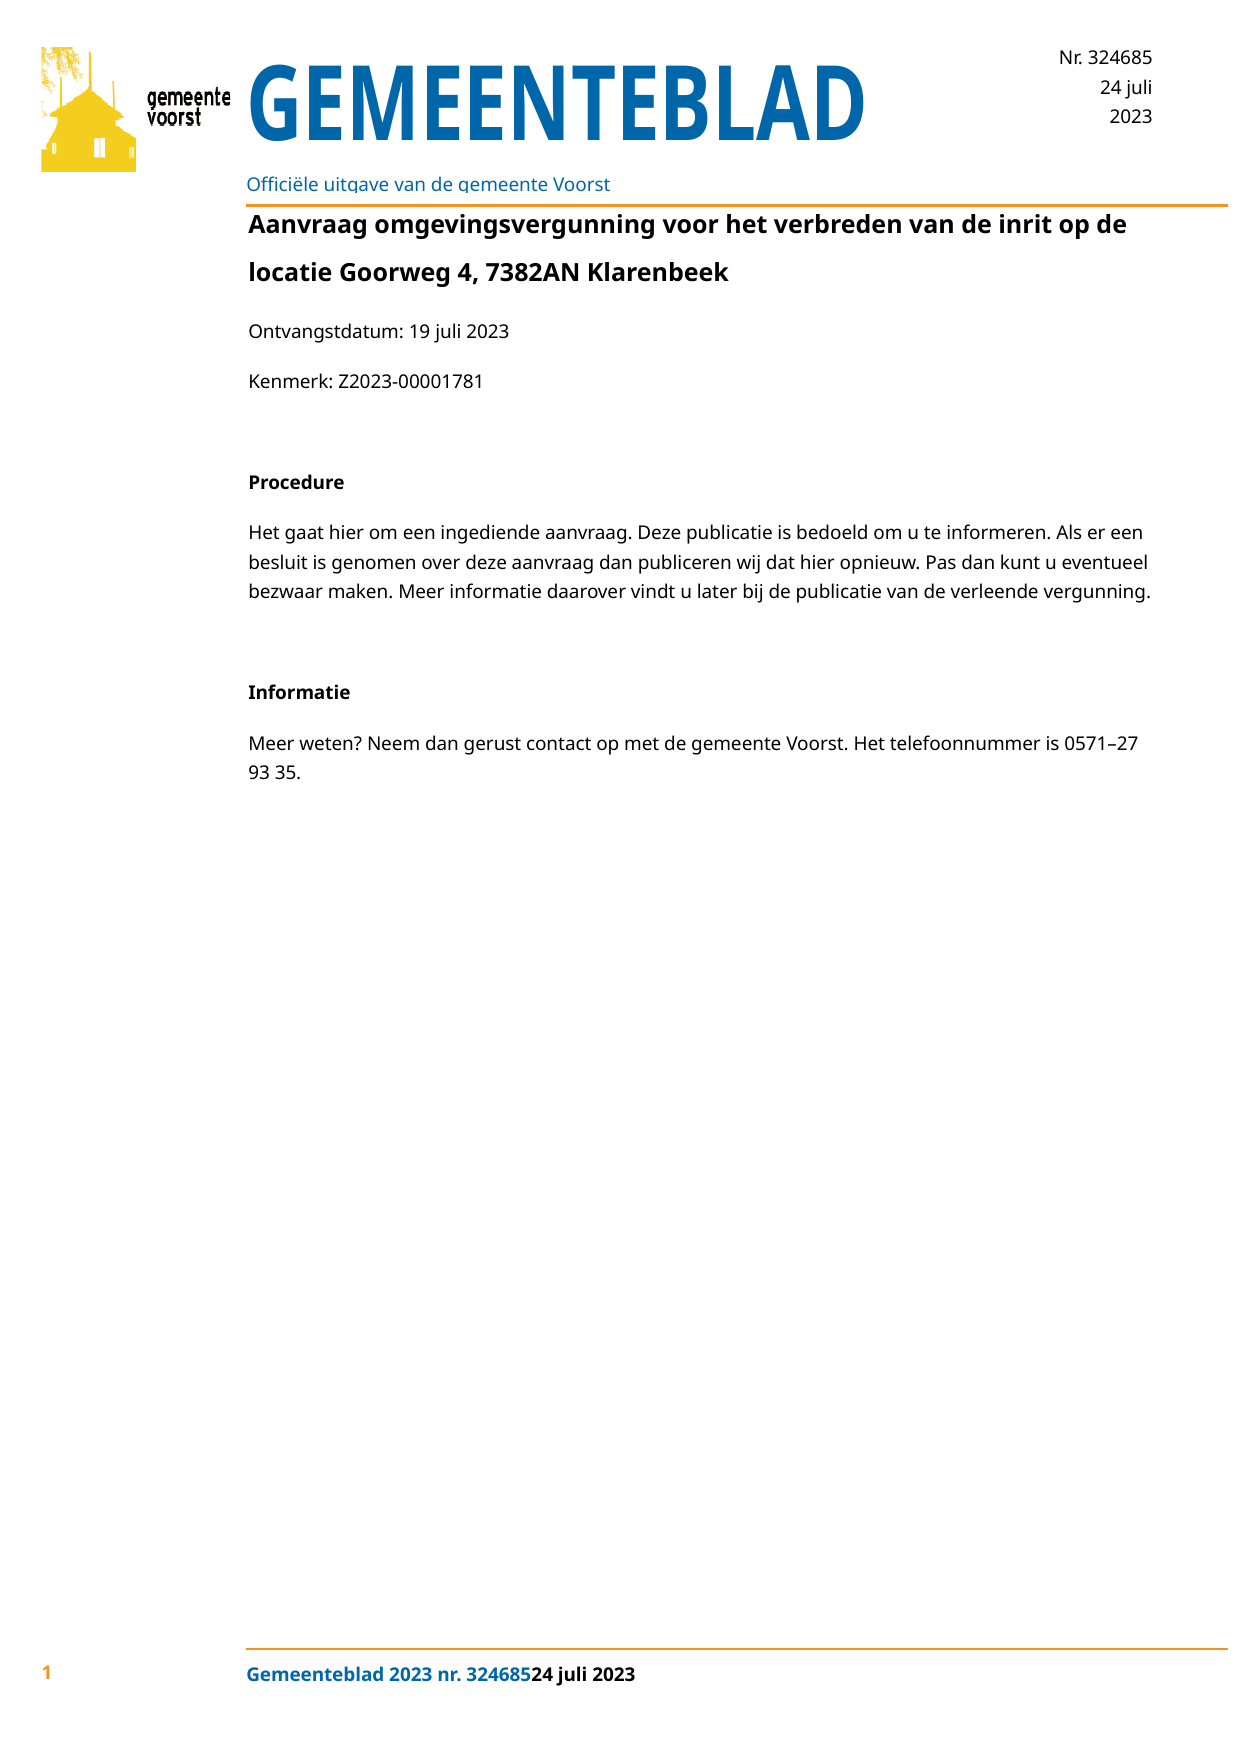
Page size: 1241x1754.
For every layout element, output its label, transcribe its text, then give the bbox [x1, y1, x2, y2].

text Het gaat hier om een ingediende aanvraag. Deze publicatie is bedoeld om u te informeren. Als er een besluit is genomen over deze aanvraag dan publiceren wij dat hier opnieuw. Pas dan kunt u eventueel bezwaar maken. Meer informatie daarover vindt u later bij de publicatie van de verleende vergunning. [248, 519, 1152, 604]
text Kenmerk: Z2023-00001781 [248, 368, 1152, 394]
text Aanvraag omgevingsvergunning voor het verbreden van de inrit op de locatie Goorweg 4, 7382AN Klarenbeek [248, 207, 1152, 288]
text Ontvangstdatum: 19 juli 2023 [248, 318, 1152, 344]
text Meer weten? Neem dan gerust contact op met de gemeente Voorst. Het telefoonnummer is 0571–27 93 35. [248, 730, 1152, 785]
text Procedure [248, 469, 1152, 495]
text Informatie [248, 679, 1152, 705]
picture [41, 47, 231, 172]
